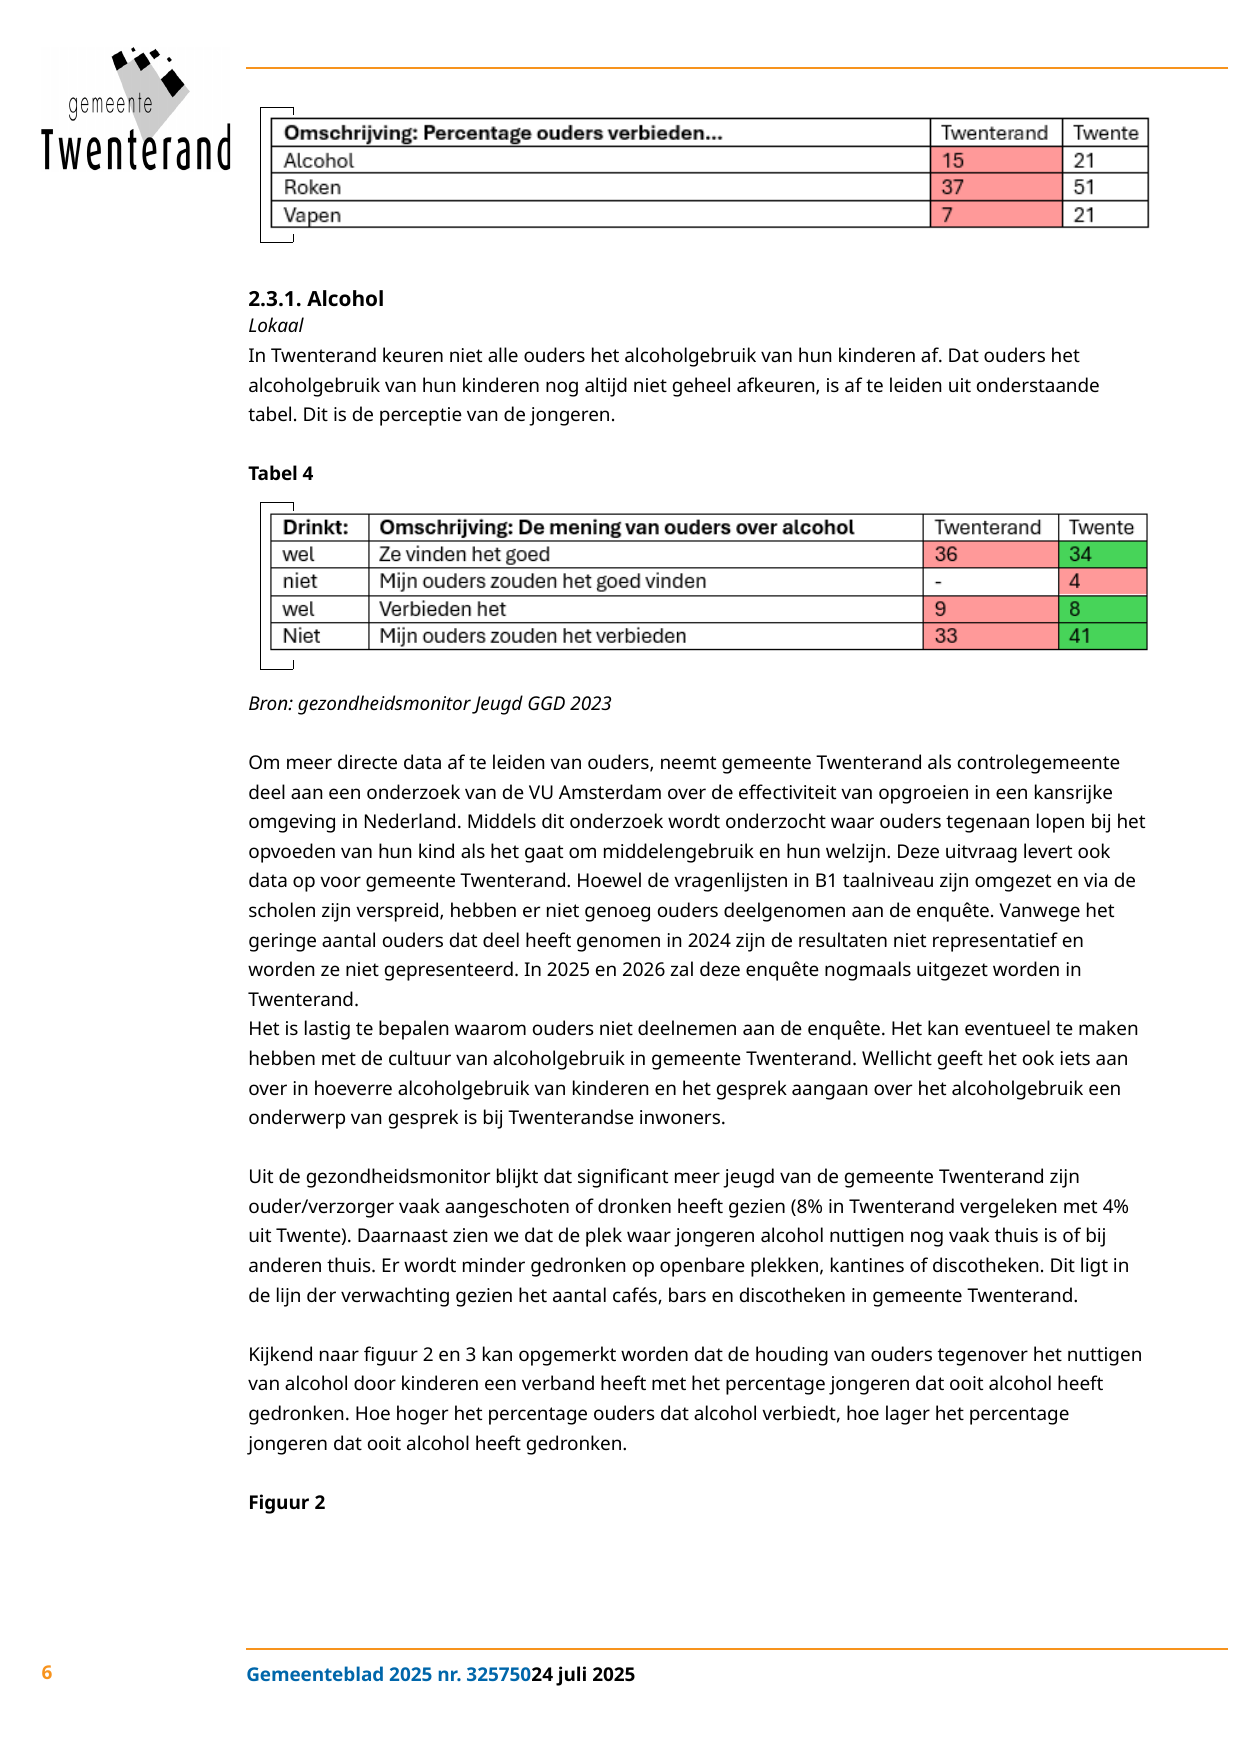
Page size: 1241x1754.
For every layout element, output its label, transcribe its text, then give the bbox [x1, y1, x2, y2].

text Het is lastig te bepalen waarom ouders niet deelnemen aan de enquête. Het kan eventueel te maken hebben met de cultuur van alcoholgebruik in gemeente Twenterand. Wellicht geeft het ook iets aan over in hoeverre alcoholgebruik van kinderen en het gesprek aangaan over het alcoholgebruik een onderwerp van gesprek is bij Twenterandse inwoners. [248, 1016, 1152, 1130]
text Tabel 4 [248, 461, 1152, 486]
picture [41, 47, 231, 172]
text Bron: gezondheidsmonitor Jeugd GGD 2023 [248, 690, 1152, 716]
picture [268, 511, 1155, 660]
text 2.3.1. Alcohol [248, 284, 1152, 313]
text Om meer directe data af te leiden van ouders, neemt gemeente Twenterand als controlegemeente deel aan een onderzoek van de VU Amsterdam over de effectiviteit van opgroeien in een kansrijke omgeving in Nederland. Middels dit onderzoek wordt onderzocht waar ouders tegenaan lopen bij het opvoeden van hun kind als het gaat om middelengebruik en hun welzijn. Deze uitvraag levert ook data op voor gemeente Twenterand. Hoewel de vragenlijsten in B1 taalniveau zijn omgezet en via de scholen zijn verspreid, hebben er niet genoeg ouders deelgenomen aan de enquête. Vanwege het geringe aantal ouders dat deel heeft genomen in 2024 zijn de resultaten niet representatief en worden ze niet gepresenteerd. In 2025 en 2026 zal deze enquête nogmaals uitgezet worden in Twenterand. [248, 749, 1152, 1012]
text In Twenterand keuren niet alle ouders het alcoholgebruik van hun kinderen af. Dat ouders het alcoholgebruik van hun kinderen nog altijd niet geheel afkeuren, is af te leiden uit onderstaande tabel. Dit is de perceptie van de jongeren. [248, 342, 1152, 427]
text Figuur 2 [248, 1489, 1152, 1515]
text Kijkend naar figuur 2 en 3 kan opgemerkt worden dat de houding van ouders tegenover het nuttigen van alcohol door kinderen een verband heeft met het percentage jongeren dat ooit alcohol heeft gedronken. Hoe hoger het percentage ouders dat alcohol verbiedt, hoe lager het percentage jongeren dat ooit alcohol heeft gedronken. [248, 1341, 1152, 1456]
picture [268, 115, 1155, 234]
text Uit de gezondheidsmonitor blijkt dat significant meer jeugd van de gemeente Twenterand zijn ouder/verzorger vaak aangeschoten of dronken heeft gezien (8% in Twenterand vergeleken met 4% uit Twente). Daarnaast zien we dat de plek waar jongeren alcohol nuttigen nog vaak thuis is of bij anderen thuis. Er wordt minder gedronken op openbare plekken, kantines of discotheken. Dit ligt in de lijn der verwachting gezien het aantal cafés, bars en discotheken in gemeente Twenterand. [248, 1163, 1152, 1308]
text Lokaal [248, 313, 1152, 338]
